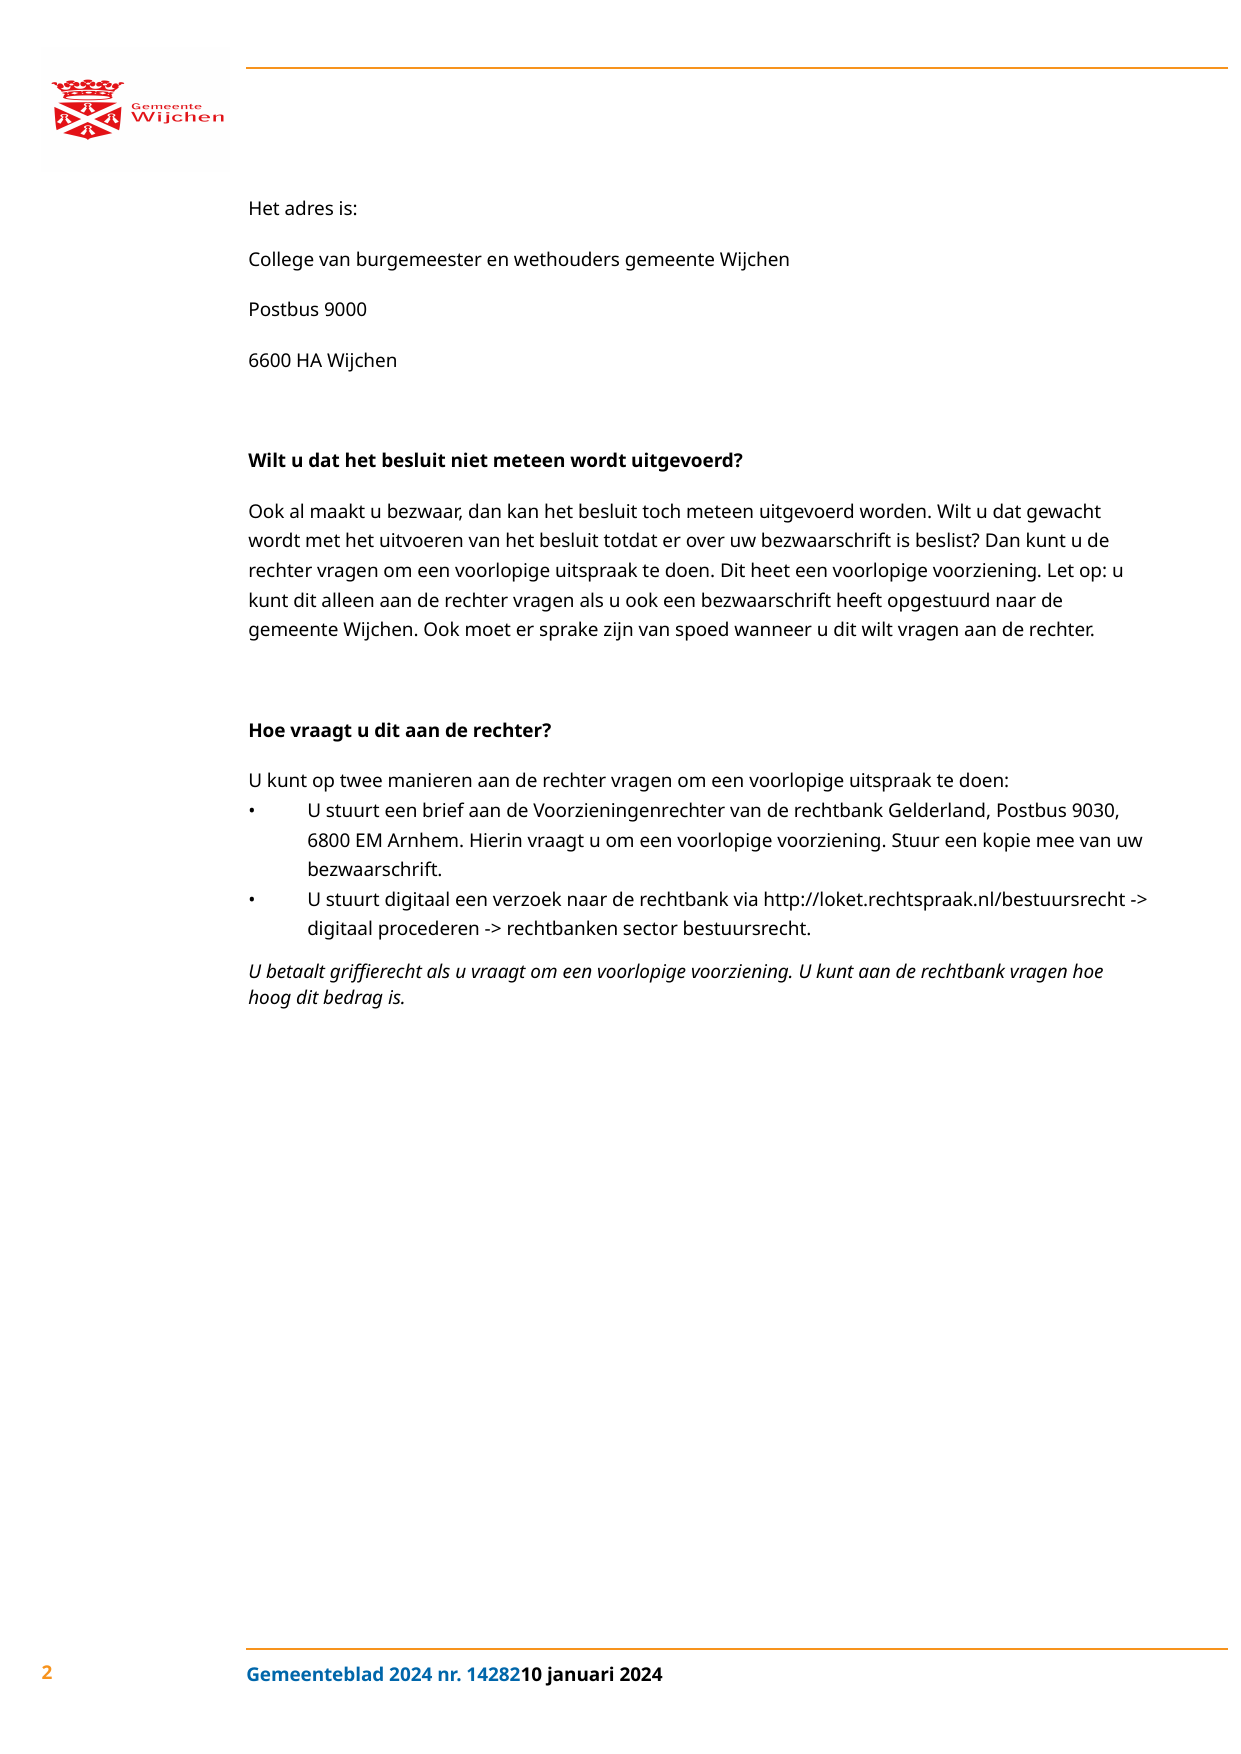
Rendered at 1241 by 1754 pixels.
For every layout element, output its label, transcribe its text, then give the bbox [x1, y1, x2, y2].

text Hoe vraagt u dit aan de rechter? [248, 717, 1152, 743]
text U betaalt griffierecht als u vraagt om een voorlopige voorziening. U kunt aan de rechtbank vragen hoe hoog dit bedrag is. [248, 959, 1152, 1010]
text Postbus 9000 [248, 296, 1152, 322]
text U kunt op twee manieren aan de rechter vragen om een voorlopige uitspraak te doen: [248, 768, 1152, 793]
text Ook al maakt u bezwaar, dan kan het besluit toch meteen uitgevoerd worden. Wilt u dat gewacht wordt met het uitvoeren van het besluit totdat er over uw bezwaarschrift is beslist? Dan kunt u de rechter vragen om een voorlopige uitspraak te doen. Dit heet een voorlopige voorziening. Let op: u kunt dit alleen aan de rechter vragen als u ook een bezwaarschrift heeft opgestuurd naar de gemeente Wijchen. Ook moet er sprake zijn van spoed wanneer u dit wilt vragen aan de rechter. [248, 498, 1152, 642]
text Het adres is: [248, 196, 1152, 221]
list U stuurt digitaal een verzoek naar de rechtbank via http://loket.rechtspraak.nl/bestuursrecht -> digitaal procederen -> rechtbanken sector bestuursrecht. [248, 886, 1152, 941]
list U stuurt een brief aan de Voorzieningenrechter van de rechtbank Gelderland, Postbus 9030, 6800 EM Arnhem. Hierin vraagt u om een voorlopige voorziening. Stuur een kopie mee van uw bezwaarschrift. [248, 797, 1152, 882]
text College van burgemeester en wethouders gemeente Wijchen [248, 246, 1152, 272]
picture [41, 47, 231, 172]
text Wilt u dat het besluit niet meteen wordt uitgevoerd? [248, 448, 1152, 473]
text 6600 HA Wijchen [248, 347, 1152, 373]
